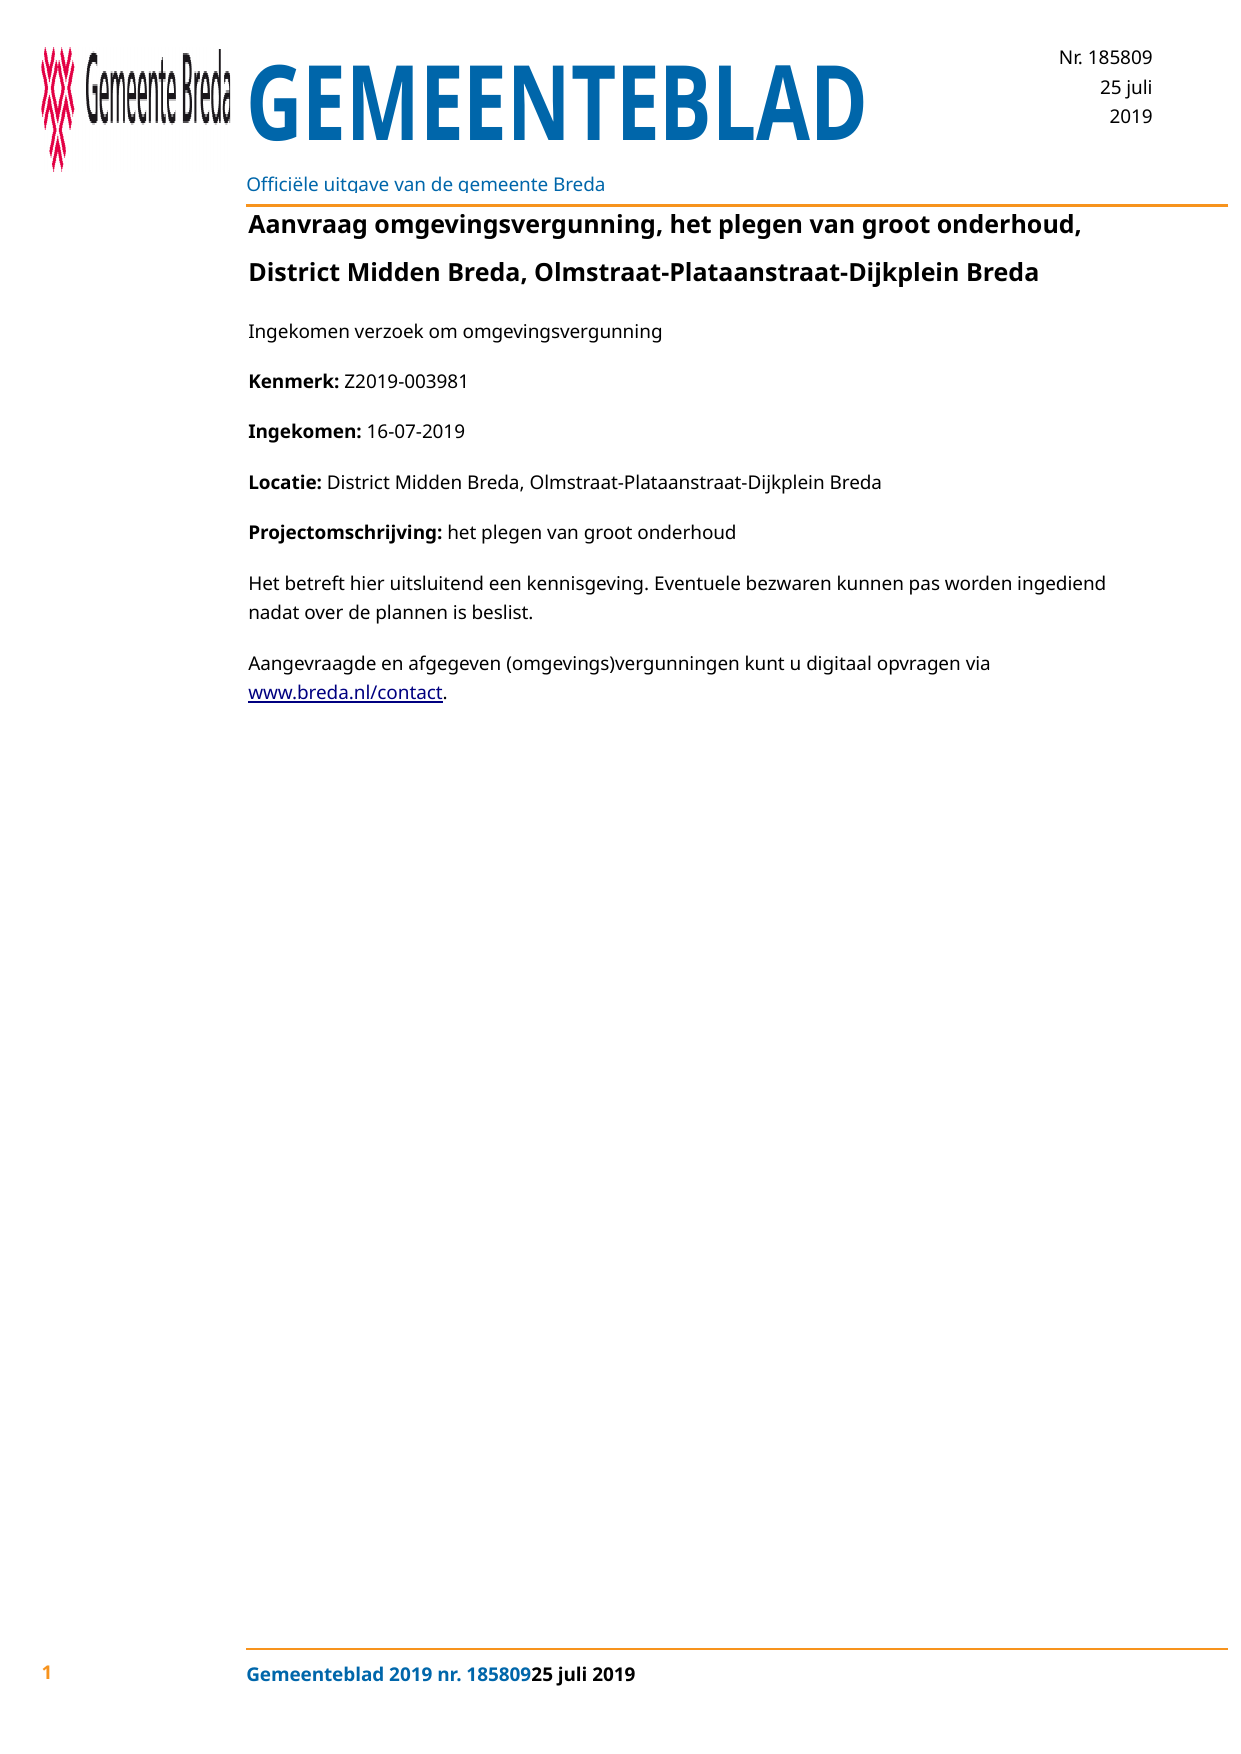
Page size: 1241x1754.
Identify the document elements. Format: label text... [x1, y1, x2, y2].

text Aangevraagde en afgegeven (omgevings)vergunningen kunt u digitaal opvragen via www.breda.nl/contact. [248, 650, 1152, 705]
text Het betreft hier uitsluitend een kennisgeving. Eventuele bezwaren kunnen pas worden ingediend nadat over de plannen is beslist. [248, 570, 1152, 625]
text Ingekomen: 16-07-2019 [248, 419, 1152, 444]
picture [41, 47, 231, 172]
text Aanvraag omgevingsvergunning, het plegen van groot onderhoud, District Midden Breda, Olmstraat-Plataanstraat-Dijkplein Breda [248, 207, 1152, 288]
text Kenmerk: Z2019-003981 [248, 368, 1152, 394]
text Ingekomen verzoek om omgevingsvergunning [248, 318, 1152, 344]
text Projectomschrijving: het plegen van groot onderhoud [248, 519, 1152, 545]
text Locatie: District Midden Breda, Olmstraat-Plataanstraat-Dijkplein Breda [248, 469, 1152, 495]
